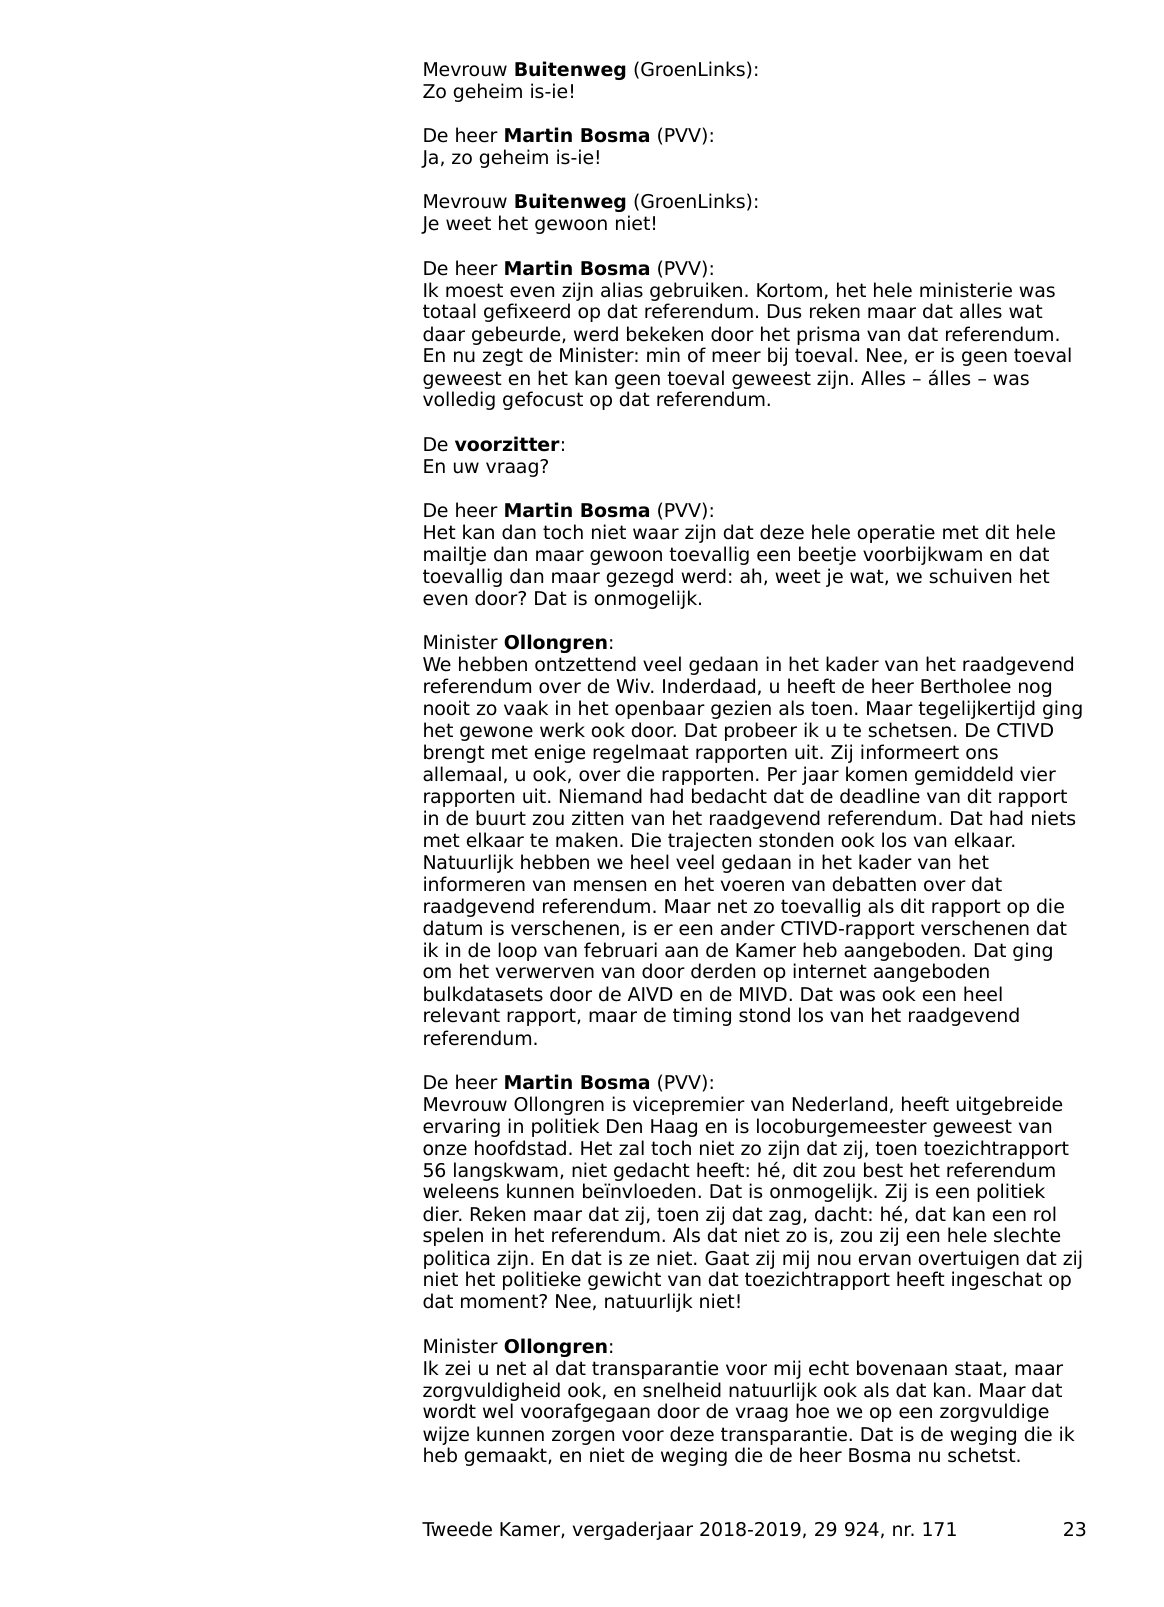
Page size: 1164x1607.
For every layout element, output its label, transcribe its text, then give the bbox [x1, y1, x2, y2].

text We hebben ontzettend veel gedaan in het kader van het raadgevend referendum over de Wiv. Inderdaad, u heeft de heer Bertholee nog nooit zo vaak in het openbaar gezien als toen. Maar tegelijkertijd ging het gewone werk ook door. Dat probeer ik u te schetsen. De CTIVD brengt met enige regelmaat rapporten uit. Zij informeert ons allemaal, u ook, over die rapporten. Per jaar komen gemiddeld vier rapporten uit. Niemand had bedacht dat de deadline van dit rapport in de buurt zou zitten van het raadgevend referendum. Dat had niets met elkaar te maken. Die trajecten stonden ook los van elkaar. Natuurlijk hebben we heel veel gedaan in het kader van het informeren van mensen en het voeren van debatten over dat raadgevend referendum. Maar net zo toevallig als dit rapport op die datum is verschenen, is er een ander CTIVD-rapport verschenen dat ik in de loop van februari aan de Kamer heb aangeboden. Dat ging om het verwerven van door derden op internet aangeboden bulkdatasets door de AIVD en de MIVD. Dat was ook een heel relevant rapport, maar de timing stond los van het raadgevend referendum. [422, 654, 1087, 1049]
text En uw vraag? [422, 456, 1087, 477]
text De heer Martin Bosma (PVV): [422, 257, 1087, 279]
text De voorzitter: [422, 433, 1087, 456]
text Minister Ollongren: [422, 632, 1087, 654]
text De heer Martin Bosma (PVV): [422, 500, 1087, 522]
text Je weet het gewoon niet! [422, 213, 1087, 235]
text Ik moest even zijn alias gebruiken. Kortom, het hele ministerie was totaal gefixeerd op dat referendum. Dus reken maar dat alles wat daar gebeurde, werd bekeken door het prisma van dat referendum. En nu zegt de Minister: min of meer bij toeval. Nee, er is geen toeval geweest en het kan geen toeval geweest zijn. Alles – álles – was volledig gefocust op dat referendum. [422, 279, 1087, 411]
text De heer Martin Bosma (PVV): [422, 125, 1087, 147]
text Mevrouw Buitenweg (GroenLinks): [422, 191, 1087, 213]
text Zo geheim is-ie! [422, 81, 1087, 103]
text Mevrouw Ollongren is vicepremier van Nederland, heeft uitgebreide ervaring in politiek Den Haag en is locoburgemeester geweest van onze hoofdstad. Het zal toch niet zo zijn dat zij, toen toezichtrapport 56 langskwam, niet gedacht heeft: hé, dit zou best het referendum weleens kunnen beïnvloeden. Dat is onmogelijk. Zij is een politiek dier. Reken maar dat zij, toen zij dat zag, dacht: hé, dat kan een rol spelen in het referendum. Als dat niet zo is, zou zij een hele slechte politica zijn. En dat is ze niet. Gaat zij mij nou ervan overtuigen dat zij niet het politieke gewicht van dat toezichtrapport heeft ingeschat op dat moment? Nee, natuurlijk niet! [422, 1093, 1087, 1313]
text Mevrouw Buitenweg (GroenLinks): [422, 59, 1087, 81]
text Minister Ollongren: [422, 1336, 1087, 1357]
text De heer Martin Bosma (PVV): [422, 1072, 1087, 1093]
text Ik zei u net al dat transparantie voor mij echt bovenaan staat, maar zorgvuldigheid ook, en snelheid natuurlijk ook als dat kan. Maar dat wordt wel voorafgegaan door de vraag hoe we op een zorgvuldige wijze kunnen zorgen voor deze transparantie. Dat is de weging die ik heb gemaakt, en niet de weging die de heer Bosma nu schetst. [422, 1357, 1087, 1467]
text Ja, zo geheim is-ie! [422, 147, 1087, 169]
text Het kan dan toch niet waar zijn dat deze hele operatie met dit hele mailtje dan maar gewoon toevallig een beetje voorbijkwam en dat toevallig dan maar gezegd werd: ah, weet je wat, we schuiven het even door? Dat is onmogelijk. [422, 522, 1087, 609]
